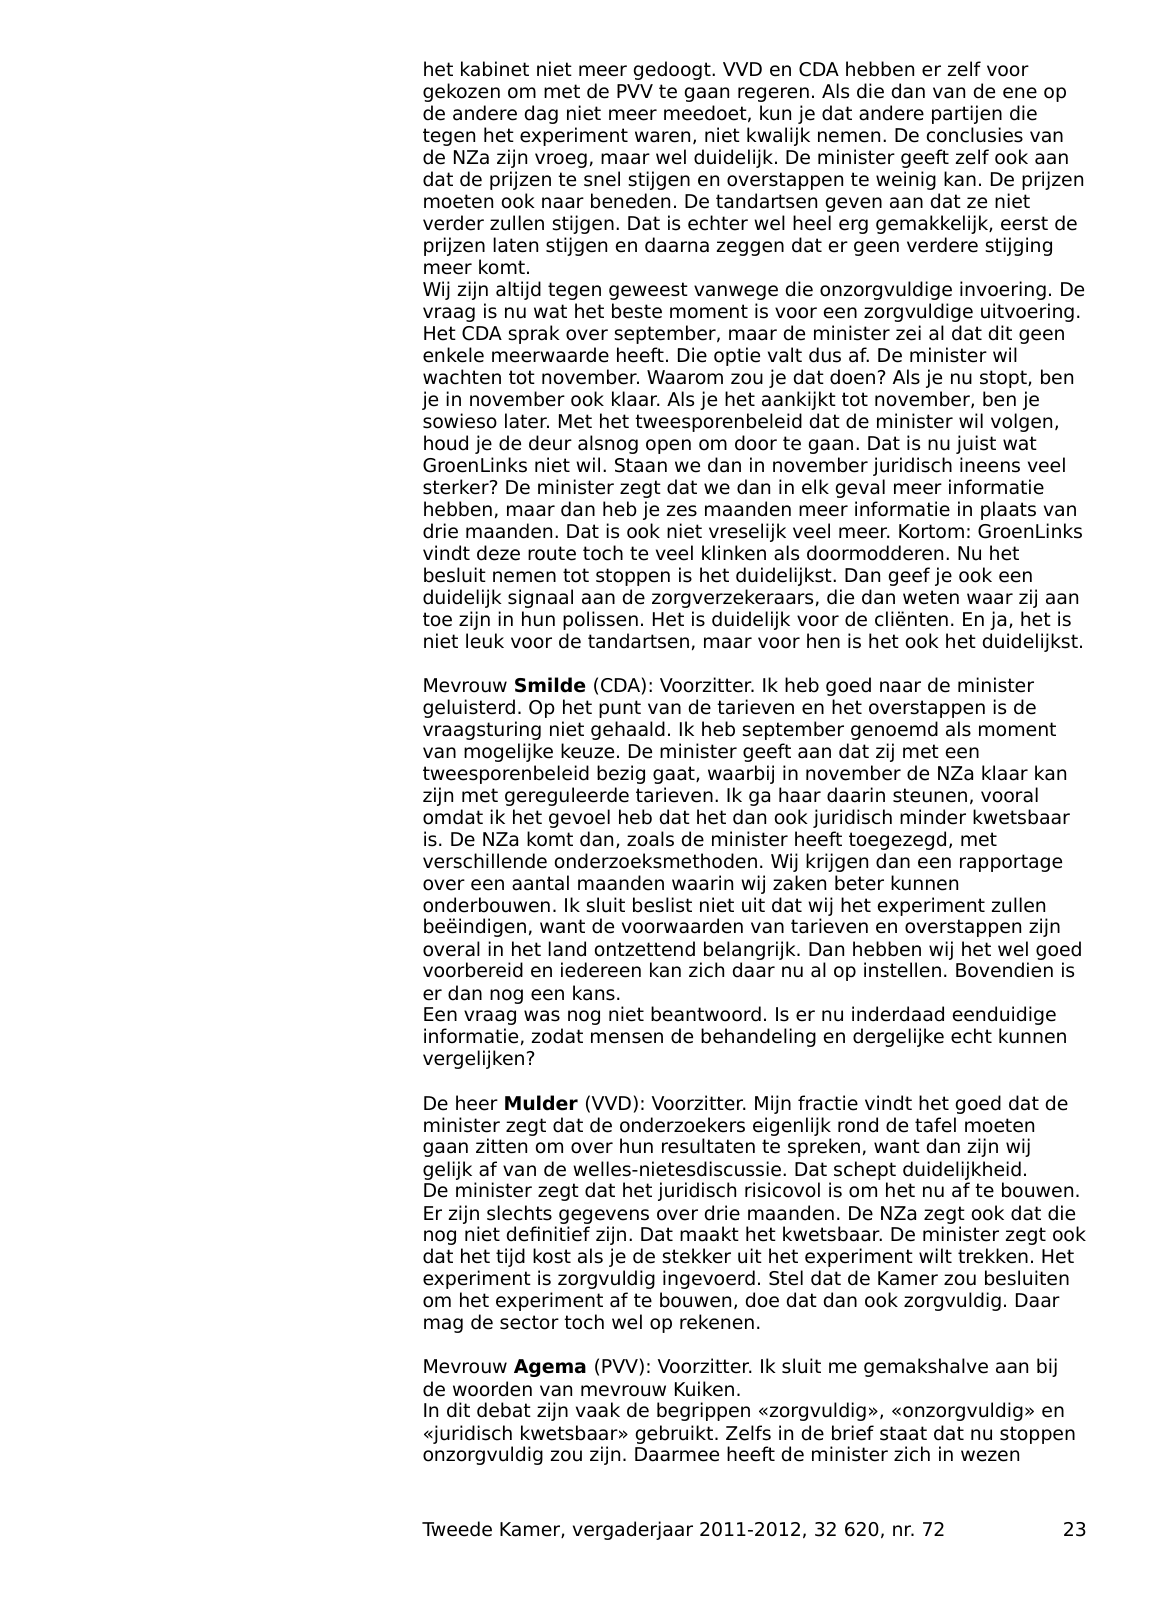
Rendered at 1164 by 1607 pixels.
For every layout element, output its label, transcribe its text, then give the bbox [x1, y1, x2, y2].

text Wij zijn altijd tegen geweest vanwege die onzorgvuldige invoering. De vraag is nu wat het beste moment is voor een zorgvuldige uitvoering. Het CDA sprak over september, maar de minister zei al dat dit geen enkele meerwaarde heeft. Die optie valt dus af. De minister wil wachten tot november. Waarom zou je dat doen? Als je nu stopt, ben je in november ook klaar. Als je het aankijkt tot november, ben je sowieso later. Met het tweesporenbeleid dat de minister wil volgen, houd je de deur alsnog open om door te gaan. Dat is nu juist wat GroenLinks niet wil. Staan we dan in november juridisch ineens veel sterker? De minister zegt dat we dan in elk geval meer informatie hebben, maar dan heb je zes maanden meer informatie in plaats van drie maanden. Dat is ook niet vreselijk veel meer. Kortom: GroenLinks vindt deze route toch te veel klinken als doormodderen. Nu het besluit nemen tot stoppen is het duidelijkst. Dan geef je ook een duidelijk signaal aan de zorgverzekeraars, die dan weten waar zij aan toe zijn in hun polissen. Het is duidelijk voor de cliënten. En ja, het is niet leuk voor de tandartsen, maar voor hen is het ook het duidelijkst. [422, 279, 1087, 652]
text In dit debat zijn vaak de begrippen «zorgvuldig», «onzorgvuldig» en «juridisch kwetsbaar» gebruikt. Zelfs in de brief staat dat nu stoppen onzorgvuldig zou zijn. Daarmee heeft de minister zich in wezen [422, 1400, 1087, 1466]
text De minister zegt dat het juridisch risicovol is om het nu af te bouwen. Er zijn slechts gegevens over drie maanden. De NZa zegt ook dat die nog niet definitief zijn. Dat maakt het kwetsbaar. De minister zegt ook dat het tijd kost als je de stekker uit het experiment wilt trekken. Het experiment is zorgvuldig ingevoerd. Stel dat de Kamer zou besluiten om het experiment af te bouwen, doe dat dan ook zorgvuldig. Daar mag de sector toch wel op rekenen. [422, 1180, 1087, 1334]
text het kabinet niet meer gedoogt. VVD en CDA hebben er zelf voor gekozen om met de PVV te gaan regeren. Als die dan van de ene op de andere dag niet meer meedoet, kun je dat andere partijen die tegen het experiment waren, niet kwalijk nemen. De conclusies van de NZa zijn vroeg, maar wel duidelijk. De minister geeft zelf ook aan dat de prijzen te snel stijgen en overstappen te weinig kan. De prijzen moeten ook naar beneden. De tandartsen geven aan dat ze niet verder zullen stijgen. Dat is echter wel heel erg gemakkelijk, eerst de prijzen laten stijgen en daarna zeggen dat er geen verdere stijging meer komt. [422, 59, 1087, 279]
text De heer Mulder (VVD): Voorzitter. Mijn fractie vindt het goed dat de minister zegt dat de onderzoekers eigenlijk rond de tafel moeten gaan zitten om over hun resultaten te spreken, want dan zijn wij gelijk af van de welles-nietesdiscussie. Dat schept duidelijkheid. [422, 1092, 1087, 1180]
text Mevrouw Agema (PVV): Voorzitter. Ik sluit me gemakshalve aan bij de woorden van mevrouw Kuiken. [422, 1356, 1087, 1400]
text Mevrouw Smilde (CDA): Voorzitter. Ik heb goed naar de minister geluisterd. Op het punt van de tarieven en het overstappen is de vraagsturing niet gehaald. Ik heb september genoemd als moment van mogelijke keuze. De minister geeft aan dat zij met een tweesporenbeleid bezig gaat, waarbij in november de NZa klaar kan zijn met gereguleerde tarieven. Ik ga haar daarin steunen, vooral omdat ik het gevoel heb dat het dan ook juridisch minder kwetsbaar is. De NZa komt dan, zoals de minister heeft toegezegd, met verschillende onderzoeksmethoden. Wij krijgen dan een rapportage over een aantal maanden waarin wij zaken beter kunnen onderbouwen. Ik sluit beslist niet uit dat wij het experiment zullen beëindigen, want de voorwaarden van tarieven en overstappen zijn overal in het land ontzettend belangrijk. Dan hebben wij het wel goed voorbereid en iedereen kan zich daar nu al op instellen. Bovendien is er dan nog een kans. [422, 675, 1087, 1004]
text Een vraag was nog niet beantwoord. Is er nu inderdaad eenduidige informatie, zodat mensen de behandeling en dergelijke echt kunnen vergelijken? [422, 1004, 1087, 1070]
